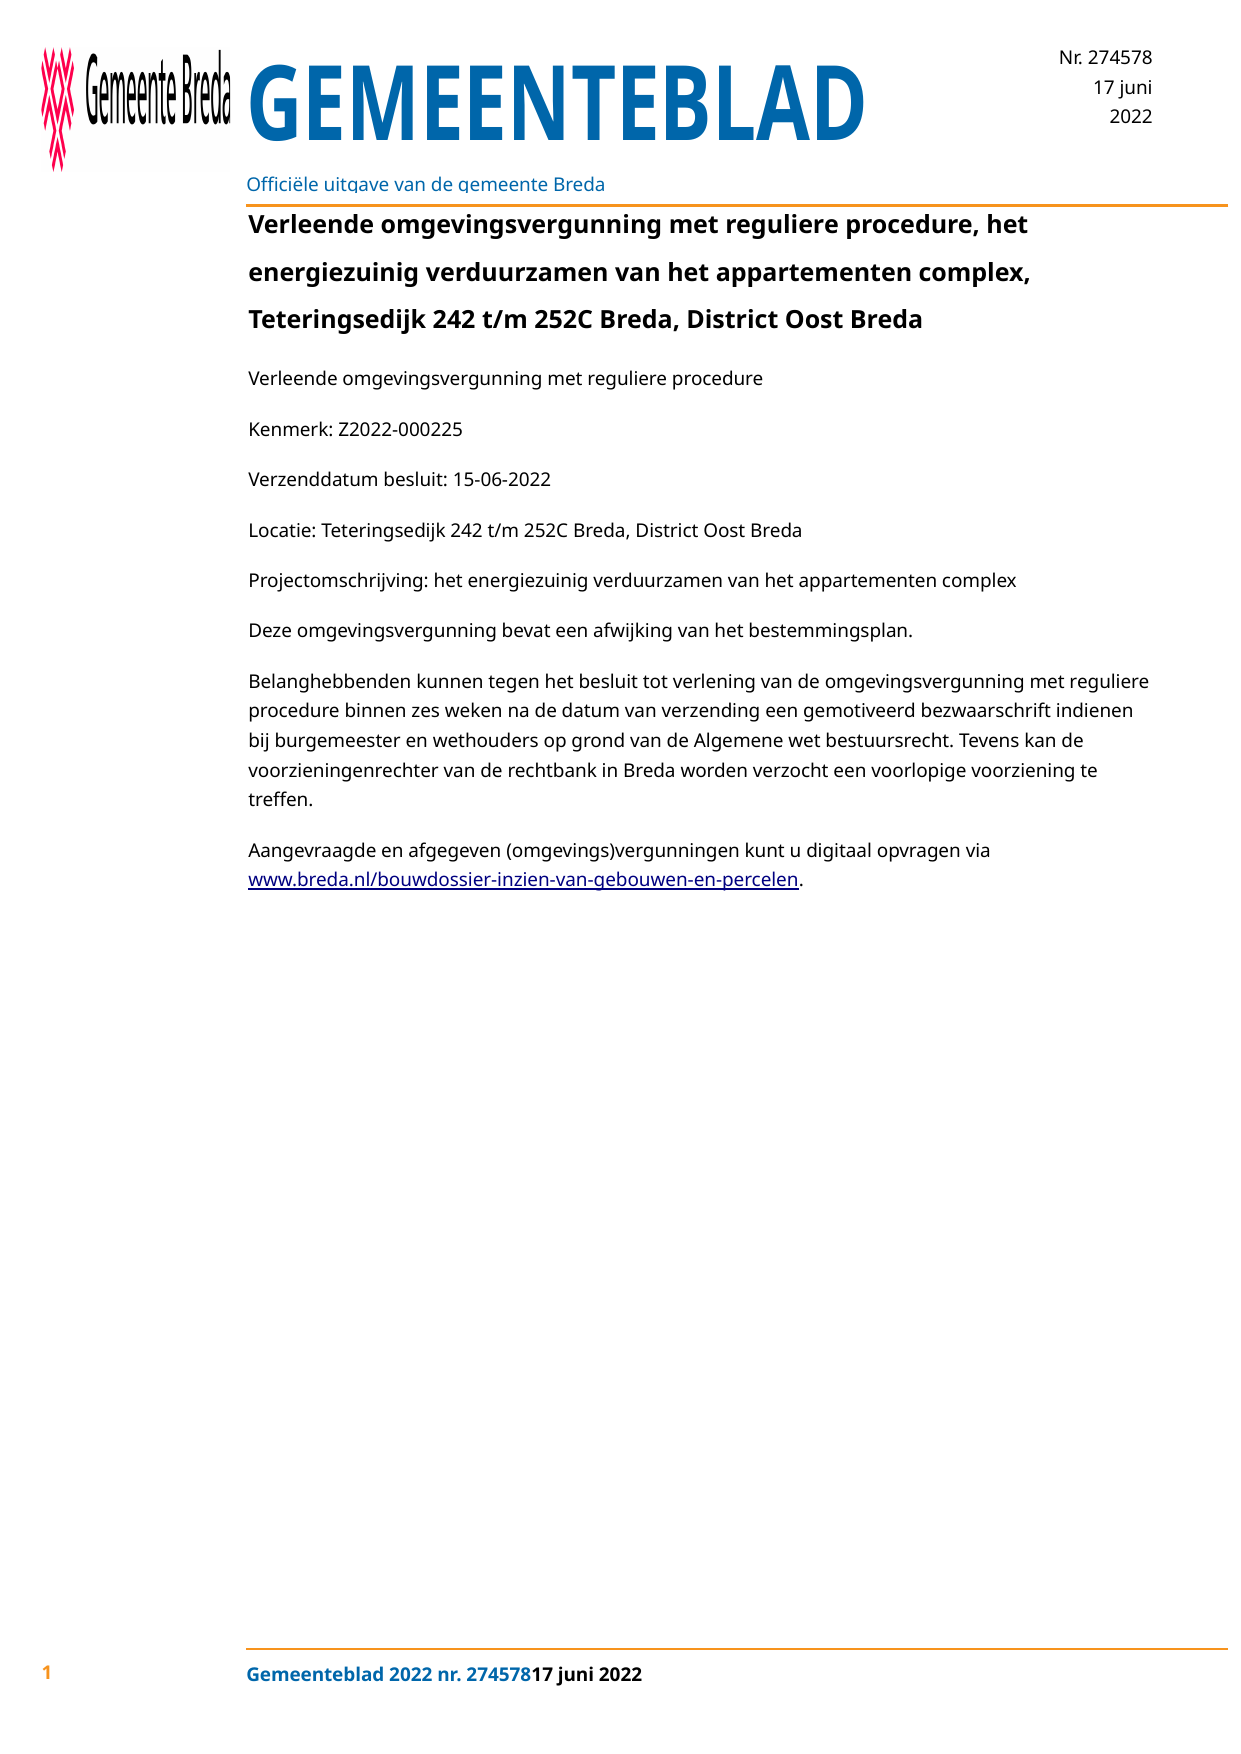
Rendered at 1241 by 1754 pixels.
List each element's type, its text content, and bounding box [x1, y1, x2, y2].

text Kenmerk: Z2022-000225 [248, 416, 1152, 442]
text Verzenddatum besluit: 15-06-2022 [248, 466, 1152, 492]
text Aangevraagde en afgegeven (omgevings)vergunningen kunt u digitaal opvragen via www.breda.nl/bouwdossier-inzien-van-gebouwen-en-percelen. [248, 837, 1152, 892]
text Deze omgevingsvergunning bevat een afwijking van het bestemmingsplan. [248, 618, 1152, 643]
picture [41, 47, 231, 172]
text Belanghebbenden kunnen tegen het besluit tot verlening van de omgevingsvergunning met reguliere procedure binnen zes weken na de datum van verzending een gemotiveerd bezwaarschrift indienen bij burgemeester en wethouders op grond van de Algemene wet bestuursrecht. Tevens kan de voorzieningenrechter van de rechtbank in Breda worden verzocht een voorlopige voorziening te treffen. [248, 668, 1152, 812]
text Projectomschrijving: het energiezuinig verduurzamen van het appartementen complex [248, 567, 1152, 593]
text Verleende omgevingsvergunning met reguliere procedure [248, 366, 1152, 391]
text Locatie: Teteringsedijk 242 t/m 252C Breda, District Oost Breda [248, 517, 1152, 542]
text Verleende omgevingsvergunning met reguliere procedure, het energiezuinig verduurzamen van het appartementen complex, Teteringsedijk 242 t/m 252C Breda, District Oost Breda [248, 207, 1152, 336]
